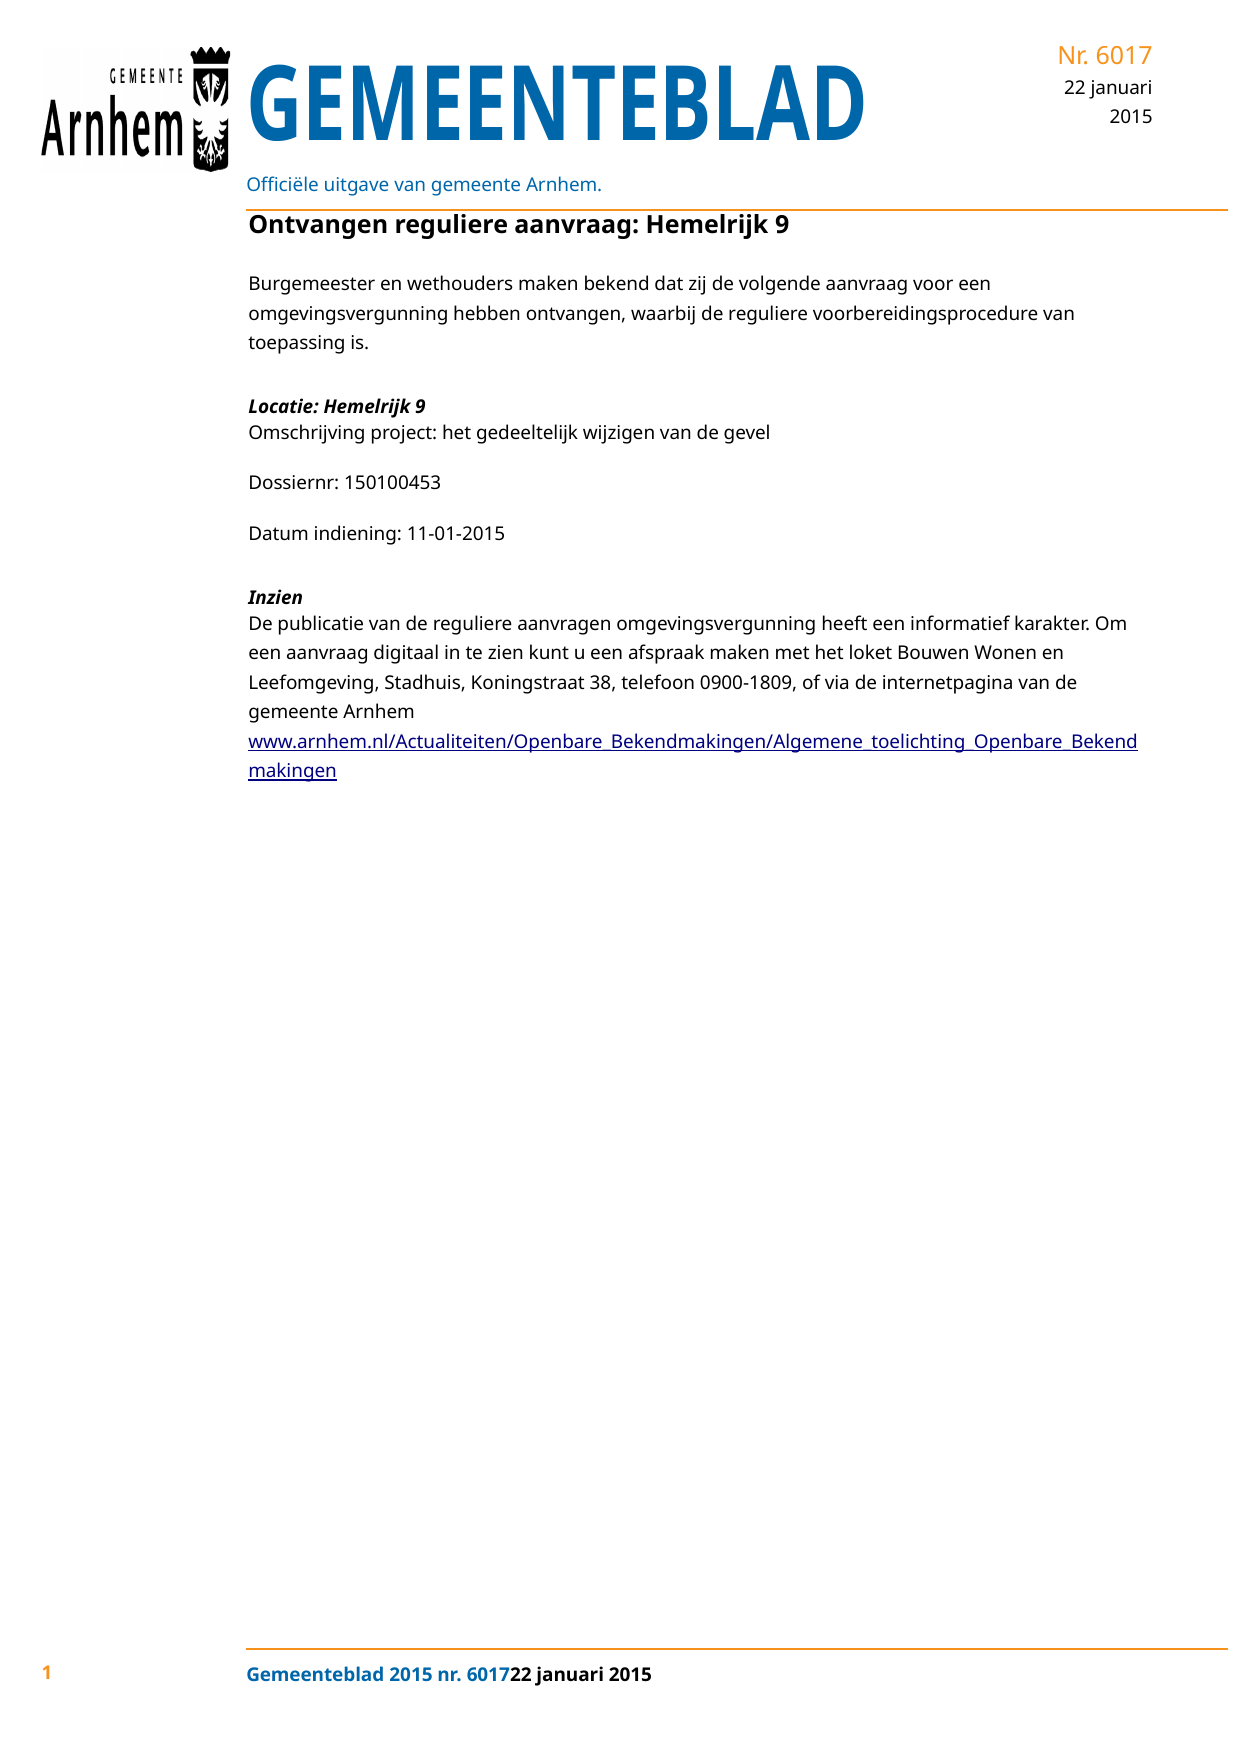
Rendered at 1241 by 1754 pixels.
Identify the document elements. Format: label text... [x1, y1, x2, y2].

text Burgemeester en wethouders maken bekend dat zij de volgende aanvraag voor een omgevingsvergunning hebben ontvangen, waarbij de reguliere voorbereidingsprocedure van toepassing is. [248, 270, 1152, 355]
picture [41, 47, 231, 172]
text Datum indiening: 11-01-2015 [248, 520, 1152, 546]
text De publicatie van de reguliere aanvragen omgevingsvergunning heeft een informatief karakter. Om een aanvraag digitaal in te zien kunt u een afspraak maken met het loket Bouwen Wonen en Leefomgeving, Stadhuis, Koningstraat 38, telefoon 0900-1809, of via de internetpagina van de gemeente Arnhem www.arnhem.nl/Actualiteiten/Openbare_Bekendmakingen/Algemene_toelichting_Openbare_Bekendmakingen [248, 610, 1152, 783]
text Ontvangen reguliere aanvraag: Hemelrijk 9 [248, 211, 1152, 241]
text Dossiernr: 150100453 [248, 469, 1152, 495]
text Locatie: Hemelrijk 9 [248, 393, 1152, 419]
text Inzien [248, 584, 1152, 610]
text Omschrijving project: het gedeeltelijk wijzigen van de gevel [248, 419, 1152, 445]
